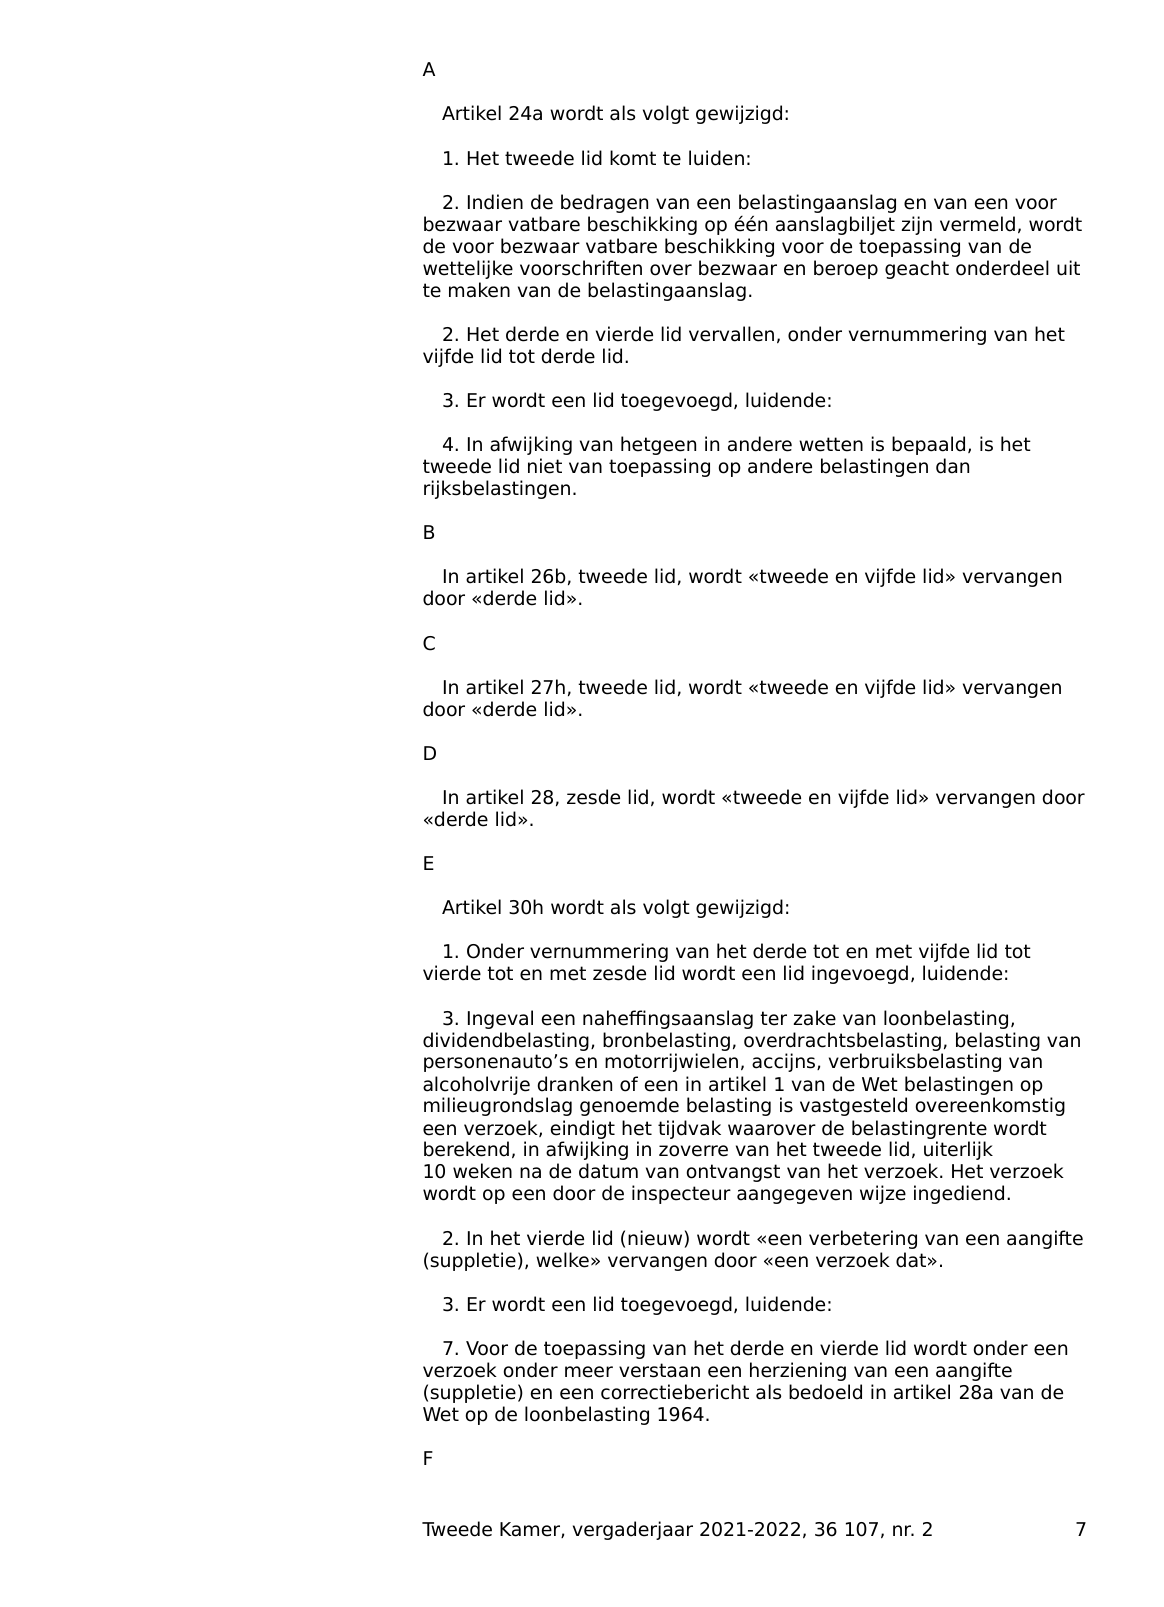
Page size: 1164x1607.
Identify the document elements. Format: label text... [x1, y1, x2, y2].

text D [422, 743, 1087, 765]
text 2. Indien de bedragen van een belastingaanslag en van een voor bezwaar vatbare beschikking op één aanslagbiljet zijn vermeld, wordt de voor bezwaar vatbare beschikking voor de toepassing van de wettelijke voorschriften over bezwaar en beroep geacht onderdeel uit te maken van de belastingaanslag. [422, 192, 1087, 301]
text 3. Er wordt een lid toegevoegd, luidende: [422, 390, 1087, 412]
text E [422, 853, 1087, 875]
text 3. Er wordt een lid toegevoegd, luidende: [422, 1294, 1087, 1316]
text F [422, 1448, 1087, 1470]
text 2. In het vierde lid (nieuw) wordt «een verbetering van een aangifte (suppletie), welke» vervangen door «een verzoek dat». [422, 1227, 1087, 1271]
text Artikel 30h wordt als volgt gewijzigd: [422, 897, 1087, 919]
text 4. In afwijking van hetgeen in andere wetten is bepaald, is het tweede lid niet van toepassing op andere belastingen dan rijksbelastingen. [422, 434, 1087, 500]
text 2. Het derde en vierde lid vervallen, onder vernummering van het vijfde lid tot derde lid. [422, 324, 1087, 368]
text A [422, 59, 1087, 81]
text C [422, 632, 1087, 654]
text 1. Onder vernummering van het derde tot en met vijfde lid tot vierde tot en met zesde lid wordt een lid ingevoegd, luidende: [422, 941, 1087, 985]
text In artikel 27h, tweede lid, wordt «tweede en vijfde lid» vervangen door «derde lid». [422, 677, 1087, 721]
text Artikel 24a wordt als volgt gewijzigd: [422, 103, 1087, 125]
text 7. Voor de toepassing van het derde en vierde lid wordt onder een verzoek onder meer verstaan een herziening van een aangifte (suppletie) en een correctiebericht als bedoeld in artikel 28a van de Wet op de loonbelasting 1964. [422, 1338, 1087, 1426]
text B [422, 522, 1087, 544]
text 1. Het tweede lid komt te luiden: [422, 147, 1087, 169]
text In artikel 26b, tweede lid, wordt «tweede en vijfde lid» vervangen door «derde lid». [422, 566, 1087, 610]
text 3. Ingeval een naheffingsaanslag ter zake van loonbelasting, dividendbelasting, bronbelasting, overdrachtsbelasting, belasting van personenauto’s en motorrijwielen, accijns, verbruiksbelasting van alcoholvrije dranken of een in artikel 1 van de Wet belastingen op milieugrondslag genoemde belasting is vastgesteld overeenkomstig een verzoek, eindigt het tijdvak waarover de belastingrente wordt berekend, in afwijking in zoverre van het tweede lid, uiterlijk 10 weken na de datum van ontvangst van het verzoek. Het verzoek wordt op een door de inspecteur aangegeven wijze ingediend. [422, 1007, 1087, 1205]
text In artikel 28, zesde lid, wordt «tweede en vijfde lid» vervangen door «derde lid». [422, 787, 1087, 831]
